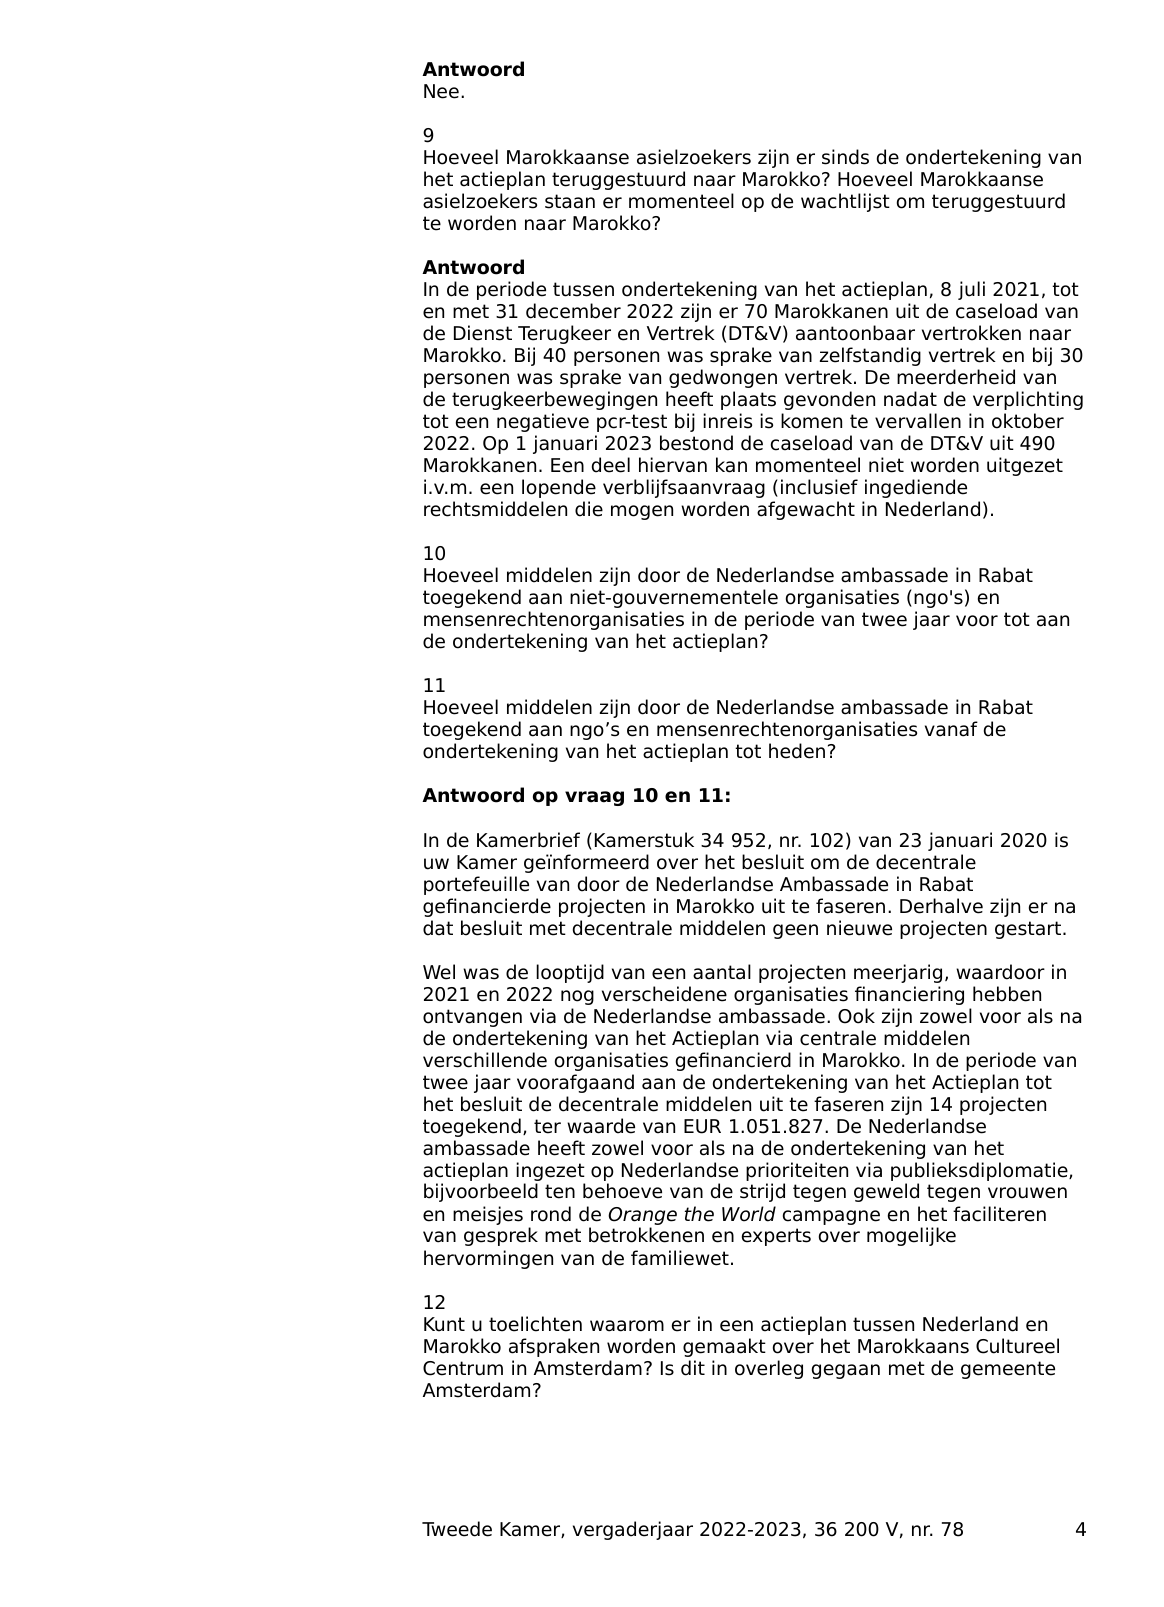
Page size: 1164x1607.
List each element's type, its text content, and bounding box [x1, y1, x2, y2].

text Kunt u toelichten waarom er in een actieplan tussen Nederland en Marokko afspraken worden gemaakt over het Marokkaans Cultureel Centrum in Amsterdam? Is dit in overleg gegaan met de gemeente Amsterdam? [422, 1313, 1087, 1401]
text In de Kamerbrief (Kamerstuk 34 952, nr. 102) van 23 januari 2020 is uw Kamer geïnformeerd over het besluit om de decentrale portefeuille van door de Nederlandse Ambassade in Rabat gefinancierde projecten in Marokko uit te faseren. Derhalve zijn er na dat besluit met decentrale middelen geen nieuwe projecten gestart. [422, 829, 1087, 939]
text Nee. [422, 81, 1087, 103]
text Hoeveel middelen zijn door de Nederlandse ambassade in Rabat toegekend aan niet-gouvernementele organisaties (ngo's) en mensenrechtenorganisaties in de periode van twee jaar voor tot aan de ondertekening van het actieplan? [422, 565, 1087, 653]
text Hoeveel middelen zijn door de Nederlandse ambassade in Rabat toegekend aan ngo’s en mensenrechtenorganisaties vanaf de ondertekening van het actieplan tot heden? [422, 697, 1087, 763]
text Hoeveel Marokkaanse asielzoekers zijn er sinds de ondertekening van het actieplan teruggestuurd naar Marokko? Hoeveel Marokkaanse asielzoekers staan er momenteel op de wachtlijst om teruggestuurd te worden naar Marokko? [422, 147, 1087, 235]
text Wel was de looptijd van een aantal projecten meerjarig, waardoor in 2021 en 2022 nog verscheidene organisaties financiering hebben ontvangen via de Nederlandse ambassade. Ook zijn zowel voor als na de ondertekening van het Actieplan via centrale middelen verschillende organisaties gefinancierd in Marokko. In de periode van twee jaar voorafgaand aan de ondertekening van het Actieplan tot het besluit de decentrale middelen uit te faseren zijn 14 projecten toegekend, ter waarde van EUR 1.051.827. De Nederlandse ambassade heeft zowel voor als na de ondertekening van het actieplan ingezet op Nederlandse prioriteiten via publieksdiplomatie, bijvoorbeeld ten behoeve van de strijd tegen geweld tegen vrouwen en meisjes rond de Orange the World campagne en het faciliteren van gesprek met betrokkenen en experts over mogelijke hervormingen van de familiewet. [422, 962, 1087, 1269]
subtitle Antwoord op vraag 10 en 11: [422, 785, 1087, 807]
text 11 [422, 675, 1087, 697]
text 12 [422, 1292, 1087, 1313]
text In de periode tussen ondertekening van het actieplan, 8 juli 2021, tot en met 31 december 2022 zijn er 70 Marokkanen uit de caseload van de Dienst Terugkeer en Vertrek (DT&V) aantoonbaar vertrokken naar Marokko. Bij 40 personen was sprake van zelfstandig vertrek en bij 30 personen was sprake van gedwongen vertrek. De meerderheid van de terugkeerbewegingen heeft plaats gevonden nadat de verplichting tot een negatieve pcr-test bij inreis is komen te vervallen in oktober 2022. Op 1 januari 2023 bestond de caseload van de DT&V uit 490 Marokkanen. Een deel hiervan kan momenteel niet worden uitgezet i.v.m. een lopende verblijfsaanvraag (inclusief ingediende rechtsmiddelen die mogen worden afgewacht in Nederland). [422, 279, 1087, 521]
text 9 [422, 125, 1087, 147]
text 10 [422, 543, 1087, 565]
subtitle Antwoord [422, 59, 1087, 81]
subtitle Antwoord [422, 257, 1087, 279]
